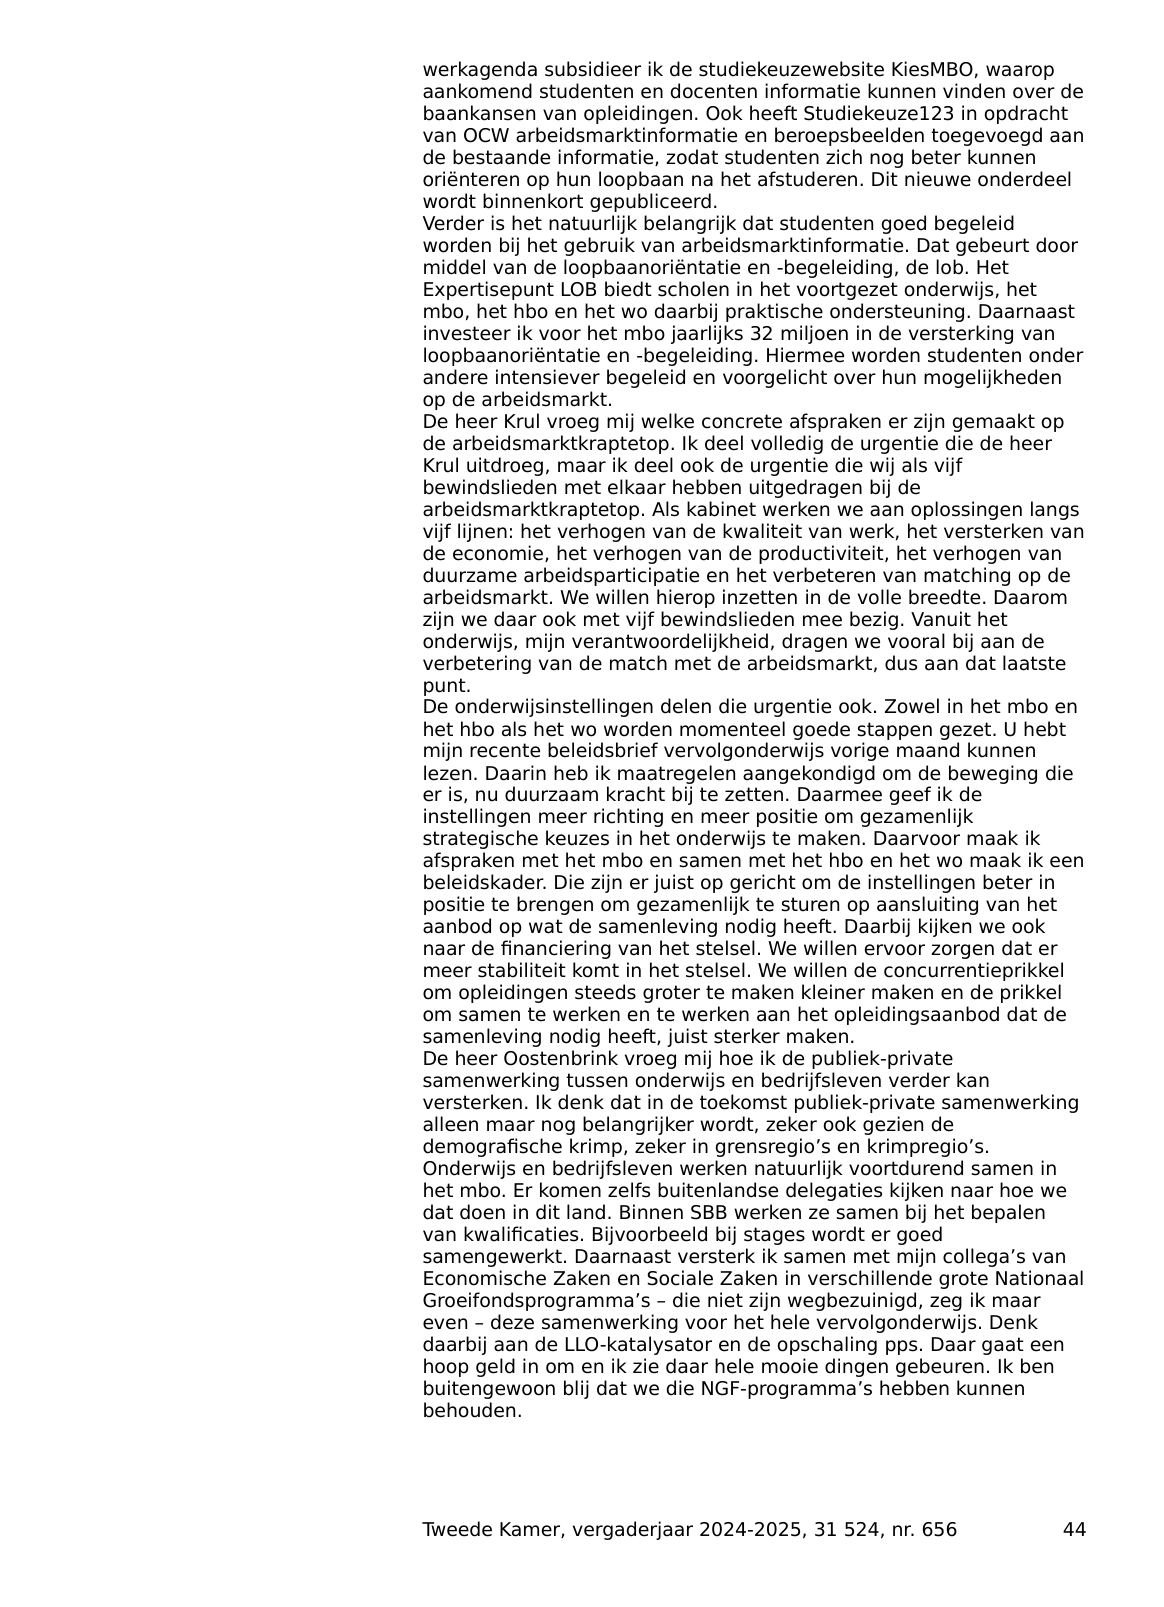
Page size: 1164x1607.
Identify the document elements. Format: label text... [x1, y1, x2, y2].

text werkagenda subsidieer ik de studiekeuzewebsite KiesMBO, waarop aankomend studenten en docenten informatie kunnen vinden over de baankansen van opleidingen. Ook heeft Studiekeuze123 in opdracht van OCW arbeidsmarktinformatie en beroepsbeelden toegevoegd aan de bestaande informatie, zodat studenten zich nog beter kunnen oriënteren op hun loopbaan na het afstuderen. Dit nieuwe onderdeel wordt binnenkort gepubliceerd. [422, 59, 1087, 213]
text De heer Krul vroeg mij welke concrete afspraken er zijn gemaakt op de arbeidsmarktkraptetop. Ik deel volledig de urgentie die de heer Krul uitdroeg, maar ik deel ook de urgentie die wij als vijf bewindslieden met elkaar hebben uitgedragen bij de arbeidsmarktkraptetop. Als kabinet werken we aan oplossingen langs vijf lijnen: het verhogen van de kwaliteit van werk, het versterken van de economie, het verhogen van de productiviteit, het verhogen van duurzame arbeidsparticipatie en het verbeteren van matching op de arbeidsmarkt. We willen hierop inzetten in de volle breedte. Daarom zijn we daar ook met vijf bewindslieden mee bezig. Vanuit het onderwijs, mijn verantwoordelijkheid, dragen we vooral bij aan de verbetering van de match met de arbeidsmarkt, dus aan dat laatste punt. [422, 411, 1087, 696]
text De heer Oostenbrink vroeg mij hoe ik de publiek-private samenwerking tussen onderwijs en bedrijfsleven verder kan versterken. Ik denk dat in de toekomst publiek-private samenwerking alleen maar nog belangrijker wordt, zeker ook gezien de demografische krimp, zeker in grensregio’s en krimpregio’s. Onderwijs en bedrijfsleven werken natuurlijk voortdurend samen in het mbo. Er komen zelfs buitenlandse delegaties kijken naar hoe we dat doen in dit land. Binnen SBB werken ze samen bij het bepalen van kwalificaties. Bijvoorbeeld bij stages wordt er goed samengewerkt. Daarnaast versterk ik samen met mijn collega’s van Economische Zaken en Sociale Zaken in verschillende grote Nationaal Groeifondsprogramma’s – die niet zijn wegbezuinigd, zeg ik maar even – deze samenwerking voor het hele vervolgonderwijs. Denk daarbij aan de LLO-katalysator en de opschaling pps. Daar gaat een hoop geld in om en ik zie daar hele mooie dingen gebeuren. Ik ben buitengewoon blij dat we die NGF-programma’s hebben kunnen behouden. [422, 1048, 1087, 1422]
text De onderwijsinstellingen delen die urgentie ook. Zowel in het mbo en het hbo als het wo worden momenteel goede stappen gezet. U hebt mijn recente beleidsbrief vervolgonderwijs vorige maand kunnen lezen. Daarin heb ik maatregelen aangekondigd om de beweging die er is, nu duurzaam kracht bij te zetten. Daarmee geef ik de instellingen meer richting en meer positie om gezamenlijk strategische keuzes in het onderwijs te maken. Daarvoor maak ik afspraken met het mbo en samen met het hbo en het wo maak ik een beleidskader. Die zijn er juist op gericht om de instellingen beter in positie te brengen om gezamenlijk te sturen op aansluiting van het aanbod op wat de samenleving nodig heeft. Daarbij kijken we ook naar de financiering van het stelsel. We willen ervoor zorgen dat er meer stabiliteit komt in het stelsel. We willen de concurrentieprikkel om opleidingen steeds groter te maken kleiner maken en de prikkel om samen te werken en te werken aan het opleidingsaanbod dat de samenleving nodig heeft, juist sterker maken. [422, 696, 1087, 1048]
text Verder is het natuurlijk belangrijk dat studenten goed begeleid worden bij het gebruik van arbeidsmarktinformatie. Dat gebeurt door middel van de loopbaanoriëntatie en -begeleiding, de lob. Het Expertisepunt LOB biedt scholen in het voortgezet onderwijs, het mbo, het hbo en het wo daarbij praktische ondersteuning. Daarnaast investeer ik voor het mbo jaarlijks 32 miljoen in de versterking van loopbaanoriëntatie en -begeleiding. Hiermee worden studenten onder andere intensiever begeleid en voorgelicht over hun mogelijkheden op de arbeidsmarkt. [422, 213, 1087, 411]
